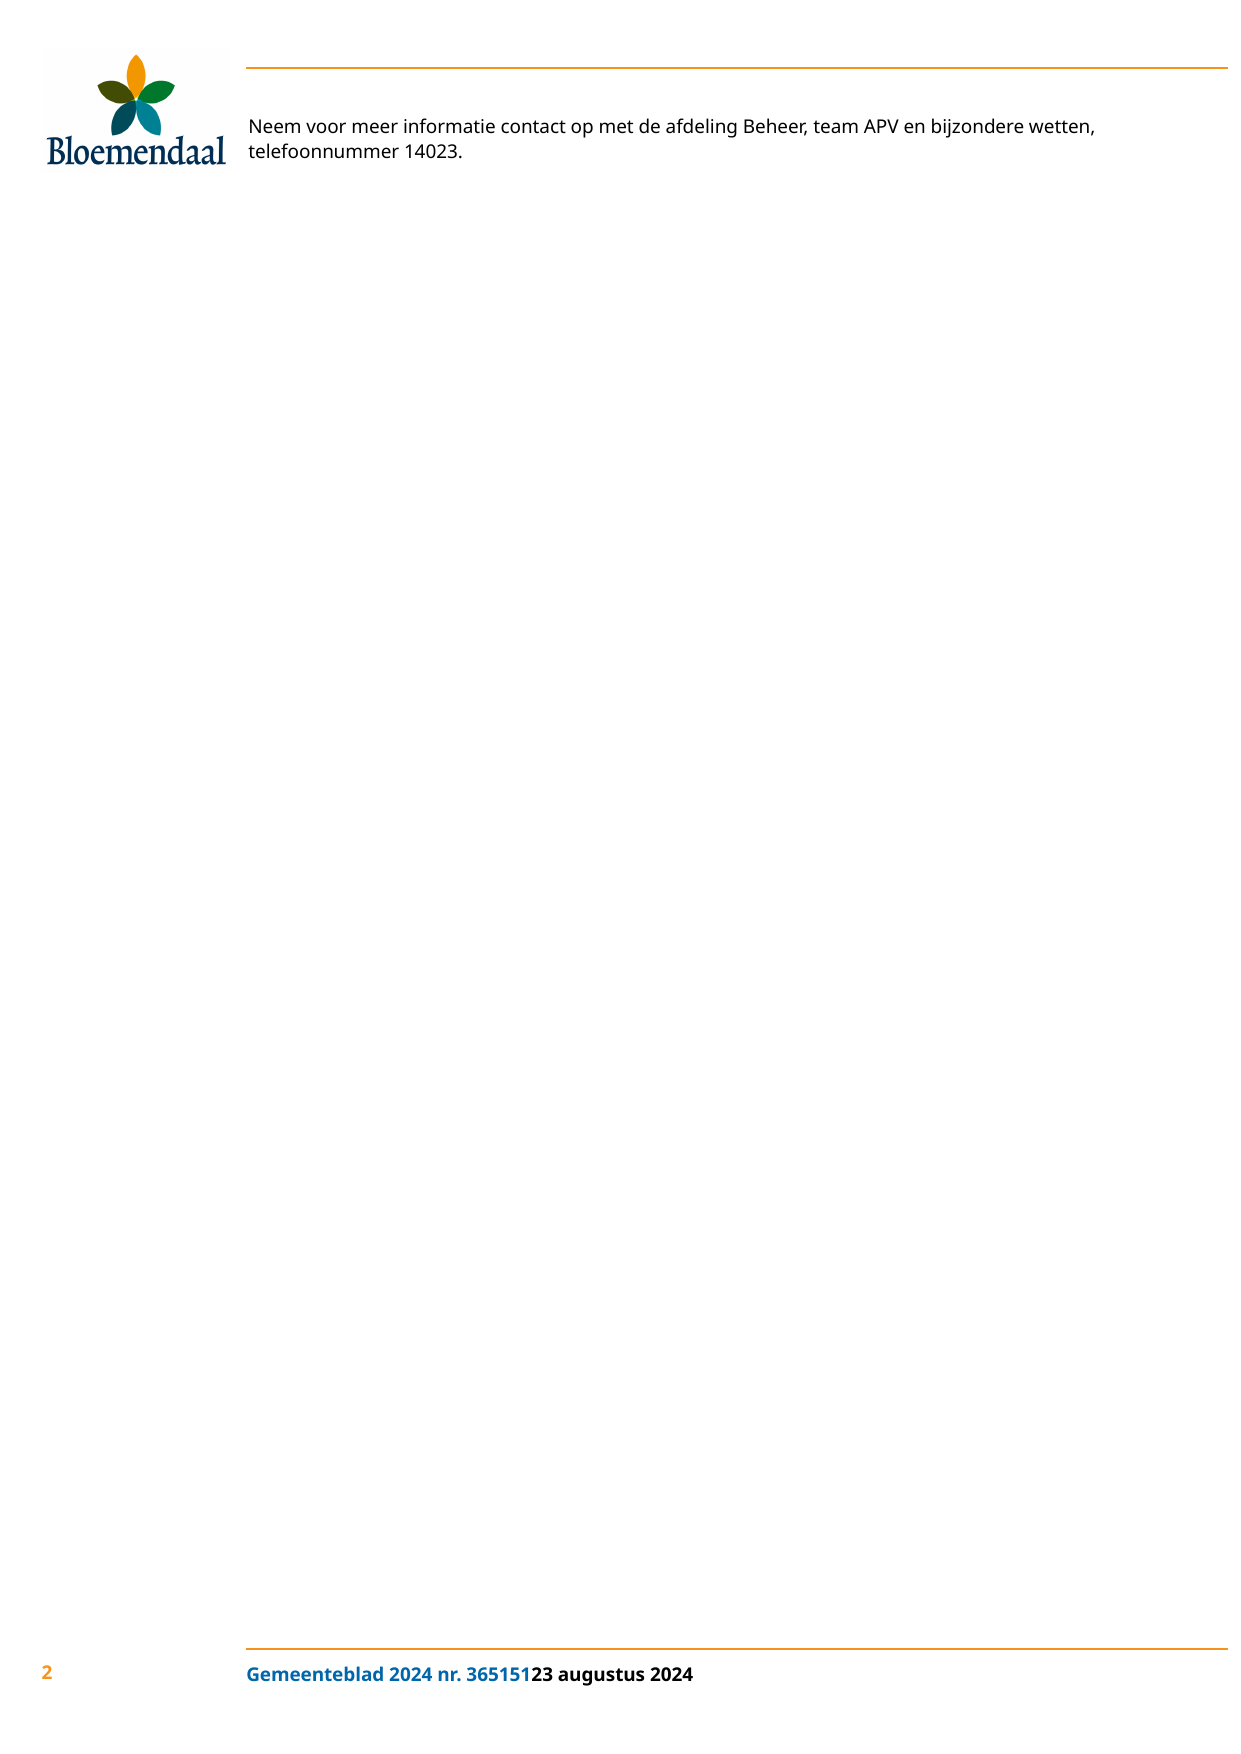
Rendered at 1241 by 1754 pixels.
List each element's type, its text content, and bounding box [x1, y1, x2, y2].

text Neem voor meer informatie contact op met de afdeling Beheer, team APV en bijzondere wetten, telefoonnummer 14023. [248, 113, 1152, 164]
picture [41, 47, 231, 172]
